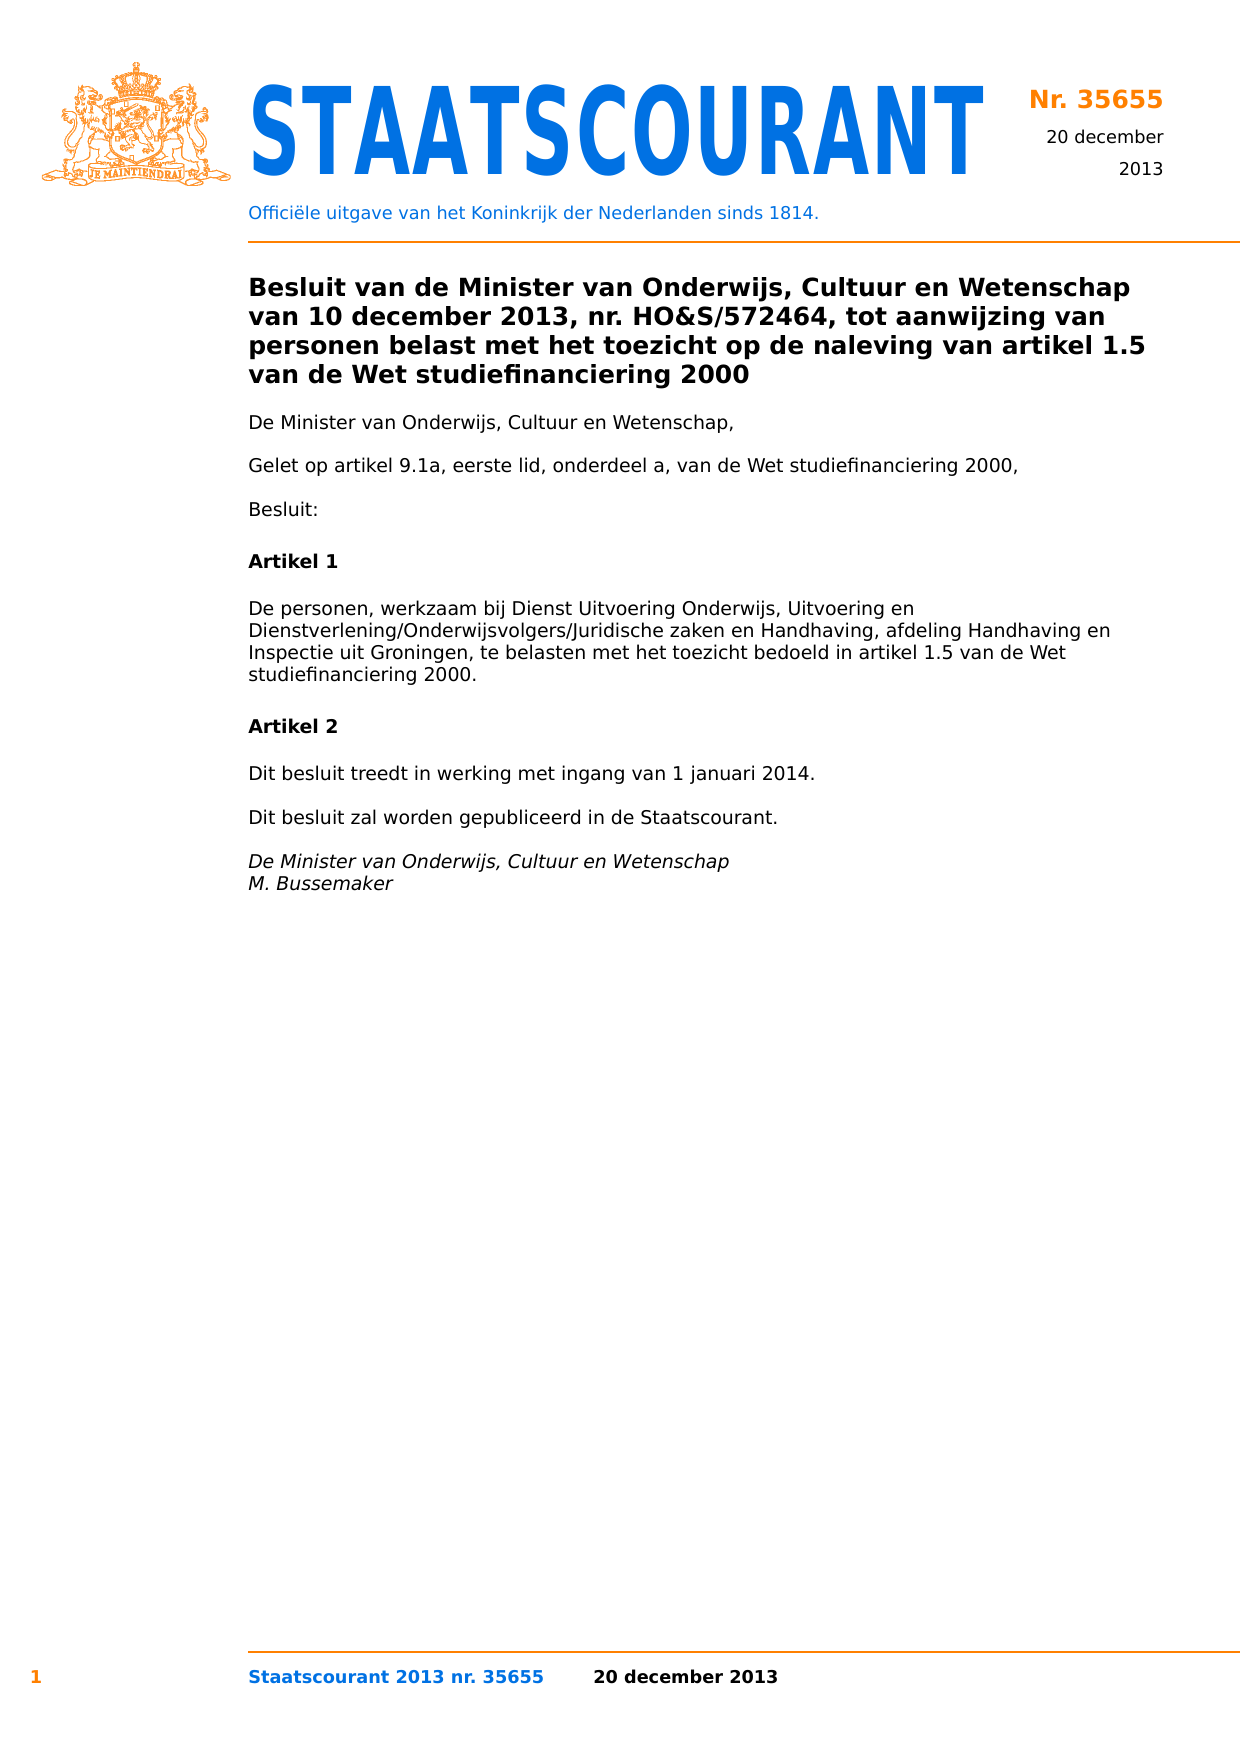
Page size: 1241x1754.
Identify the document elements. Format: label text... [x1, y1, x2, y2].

subtitle Besluit van de Minister van Onderwijs, Cultuur en Wetenschap van 10 december 2013, nr. HO&S/572464, tot aanwijzing van personen belast met het toezicht op de naleving van artikel 1.5 van de Wet studiefinanciering 2000 [248, 273, 1163, 390]
picture [41, 62, 231, 186]
text De Minister van Onderwijs, Cultuur en Wetenschap, [248, 412, 1163, 433]
table_cell 20 december [998, 121, 1240, 153]
text De personen, werkzaam bij Dienst Uitvoering Onderwijs, Uitvoering en Dienstverlening/Onderwijsvolgers/Juridische zaken en Handhaving, afdeling Handhaving en Inspectie uit Groningen, te belasten met het toezicht bedoeld in artikel 1.5 van de Wet studiefinanciering 2000. [248, 598, 1163, 686]
table_cell Officiële uitgave van het Koninkrijk der Nederlanden sinds 1814. [248, 203, 1240, 241]
text Gelet op artikel 9.1a, eerste lid, onderdeel a, van de Wet studiefinanciering 2000, [248, 455, 1163, 477]
table_header STAATSCOURANT [248, 62, 998, 203]
subtitle Artikel 1 [248, 551, 1163, 573]
text De Minister van Onderwijs, Cultuur en Wetenschap M. Bussemaker [248, 851, 1163, 895]
table_header Nr. 35655 [998, 62, 1240, 121]
text Dit besluit zal worden gepubliceerd in de Staatscourant. [248, 807, 1163, 829]
text Besluit: [248, 499, 1163, 521]
text Dit besluit treedt in werking met ingang van 1 januari 2014. [248, 763, 1163, 785]
table_cell 2013 [998, 153, 1240, 203]
subtitle Artikel 2 [248, 716, 1163, 738]
table_header [25, 62, 248, 241]
